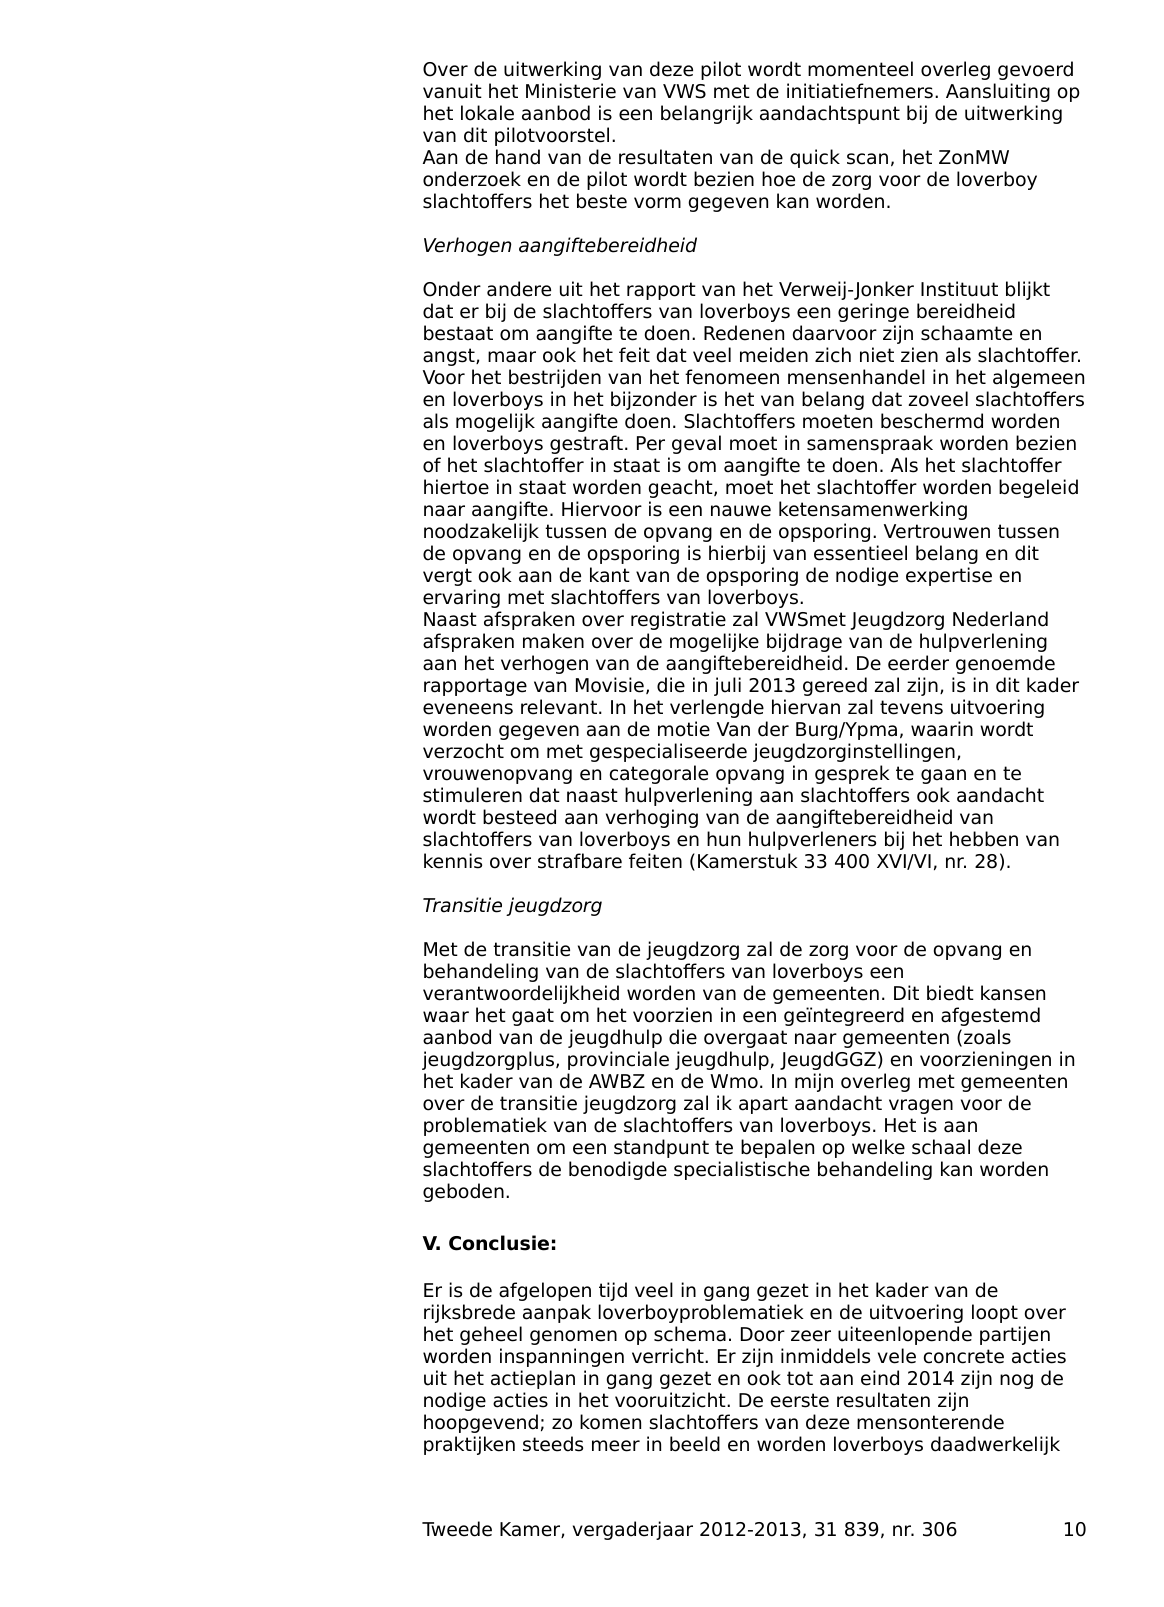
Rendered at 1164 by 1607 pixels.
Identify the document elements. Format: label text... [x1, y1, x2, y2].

text Aan de hand van de resultaten van de quick scan, het ZonMW onderzoek en de pilot wordt bezien hoe de zorg voor de loverboy slachtoffers het beste vorm gegeven kan worden. [422, 147, 1087, 213]
text Met de transitie van de jeugdzorg zal de zorg voor de opvang en behandeling van de slachtoffers van loverboys een verantwoordelijkheid worden van de gemeenten. Dit biedt kansen waar het gaat om het voorzien in een geïntegreerd en afgestemd aanbod van de jeugdhulp die overgaat naar gemeenten (zoals jeugdzorgplus, provinciale jeugdhulp, JeugdGGZ) en voorzieningen in het kader van de AWBZ en de Wmo. In mijn overleg met gemeenten over de transitie jeugdzorg zal ik apart aandacht vragen voor de problematiek van de slachtoffers van loverboys. Het is aan gemeenten om een standpunt te bepalen op welke schaal deze slachtoffers de benodigde specialistische behandeling kan worden geboden. [422, 939, 1087, 1203]
text Onder andere uit het rapport van het Verweij-Jonker Instituut blijkt dat er bij de slachtoffers van loverboys een geringe bereidheid bestaat om aangifte te doen. Redenen daarvoor zijn schaamte en angst, maar ook het feit dat veel meiden zich niet zien als slachtoffer. [422, 279, 1087, 367]
subtitle V. Conclusie: [422, 1233, 1087, 1255]
subtitle Verhogen aangiftebereidheid [422, 235, 1087, 257]
text Voor het bestrijden van het fenomeen mensenhandel in het algemeen en loverboys in het bijzonder is het van belang dat zoveel slachtoffers als mogelijk aangifte doen. Slachtoffers moeten beschermd worden en loverboys gestraft. Per geval moet in samenspraak worden bezien of het slachtoffer in staat is om aangifte te doen. Als het slachtoffer hiertoe in staat worden geacht, moet het slachtoffer worden begeleid naar aangifte. Hiervoor is een nauwe ketensamenwerking noodzakelijk tussen de opvang en de opsporing. Vertrouwen tussen de opvang en de opsporing is hierbij van essentieel belang en dit vergt ook aan de kant van de opsporing de nodige expertise en ervaring met slachtoffers van loverboys. [422, 367, 1087, 609]
text Over de uitwerking van deze pilot wordt momenteel overleg gevoerd vanuit het Ministerie van VWS met de initiatiefnemers. Aansluiting op het lokale aanbod is een belangrijk aandachtspunt bij de uitwerking van dit pilotvoorstel. [422, 59, 1087, 147]
text Naast afspraken over registratie zal VWSmet Jeugdzorg Nederland afspraken maken over de mogelijke bijdrage van de hulpverlening aan het verhogen van de aangiftebereidheid. De eerder genoemde rapportage van Movisie, die in juli 2013 gereed zal zijn, is in dit kader eveneens relevant. In het verlengde hiervan zal tevens uitvoering worden gegeven aan de motie Van der Burg/Ypma, waarin wordt verzocht om met gespecialiseerde jeugdzorginstellingen, vrouwenopvang en categorale opvang in gesprek te gaan en te stimuleren dat naast hulpverlening aan slachtoffers ook aandacht wordt besteed aan verhoging van de aangiftebereidheid van slachtoffers van loverboys en hun hulpverleners bij het hebben van kennis over strafbare feiten (Kamerstuk 33 400 XVI/VI, nr. 28). [422, 609, 1087, 873]
text Er is de afgelopen tijd veel in gang gezet in het kader van de rijksbrede aanpak loverboyproblematiek en de uitvoering loopt over het geheel genomen op schema. Door zeer uiteenlopende partijen worden inspanningen verricht. Er zijn inmiddels vele concrete acties uit het actieplan in gang gezet en ook tot aan eind 2014 zijn nog de nodige acties in het vooruitzicht. De eerste resultaten zijn hoopgevend; zo komen slachtoffers van deze mensonterende praktijken steeds meer in beeld en worden loverboys daadwerkelijk [422, 1280, 1087, 1456]
subtitle Transitie jeugdzorg [422, 895, 1087, 917]
